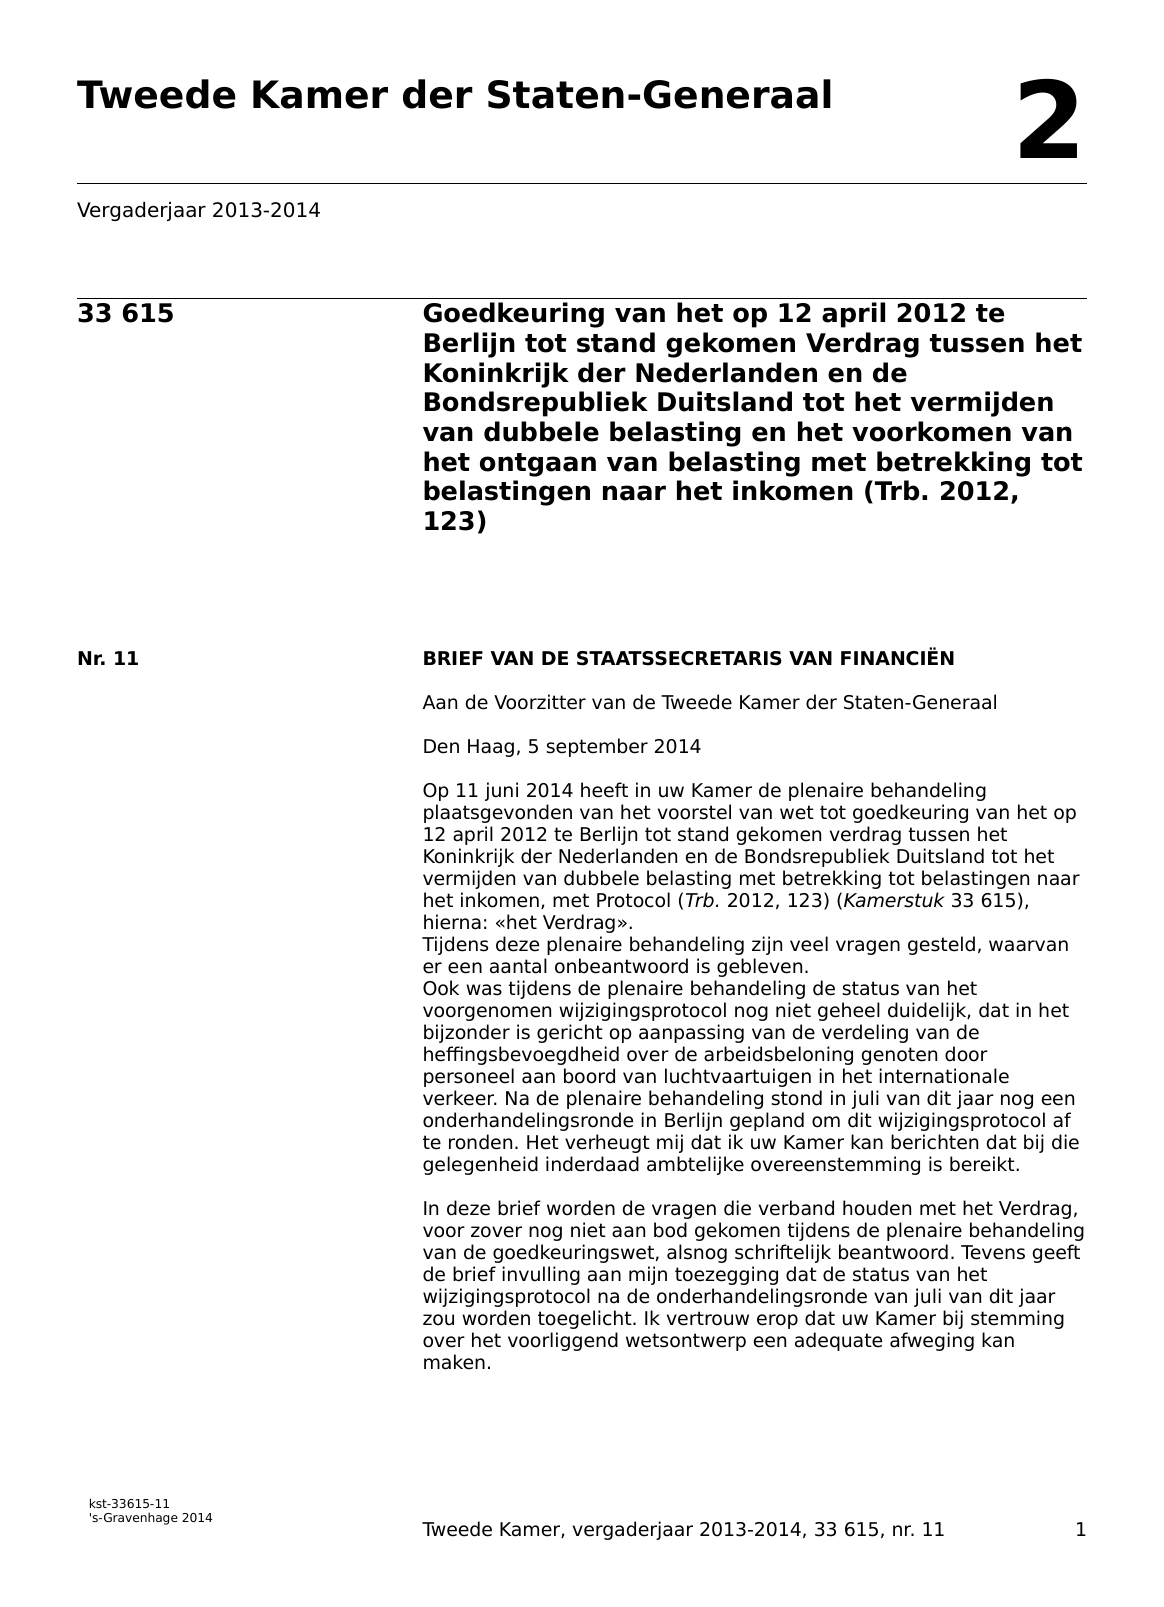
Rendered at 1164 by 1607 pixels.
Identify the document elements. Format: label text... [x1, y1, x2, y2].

text Tijdens deze plenaire behandeling zijn veel vragen gesteld, waarvan er een aantal onbeantwoord is gebleven. [422, 934, 1087, 978]
subtitle 33 615 Goedkeuring van het op 12 april 2012 te Berlijn tot stand gekomen Verdrag tussen het Koninkrijk der Nederlanden en de Bondsrepubliek Duitsland tot het vermijden van dubbele belasting en het voorkomen van het ontgaan van belasting met betrekking tot belastingen naar het inkomen (Trb. 2012, 123) [77, 299, 1087, 536]
table_cell Vergaderjaar 2013-2014 [77, 184, 1087, 298]
text Aan de Voorzitter van de Tweede Kamer der Staten-Generaal [422, 692, 1087, 714]
subtitle Nr. 11 BRIEF VAN DE STAATSSECRETARIS VAN FINANCIËN [77, 647, 1087, 669]
table_header 2 [886, 59, 1087, 183]
text Den Haag, 5 september 2014 [422, 736, 1087, 758]
text In deze brief worden de vragen die verband houden met het Verdrag, voor zover nog niet aan bod gekomen tijdens de plenaire behandeling van de goedkeuringswet, alsnog schriftelijk beantwoord. Tevens geeft de brief invulling aan mijn toezegging dat de status van het wijzigingsprotocol na de onderhandelingsronde van juli van dit jaar zou worden toegelicht. Ik vertrouw erop dat uw Kamer bij stemming over het voorliggend wetsontwerp een adequate afweging kan maken. [422, 1198, 1087, 1374]
text Ook was tijdens de plenaire behandeling de status van het voorgenomen wijzigingsprotocol nog niet geheel duidelijk, dat in het bijzonder is gericht op aanpassing van de verdeling van de heffingsbevoegdheid over de arbeidsbeloning genoten door personeel aan boord van luchtvaartuigen in het internationale verkeer. Na de plenaire behandeling stond in juli van dit jaar nog een onderhandelingsronde in Berlijn gepland om dit wijzigingsprotocol af te ronden. Het verheugt mij dat ik uw Kamer kan berichten dat bij die gelegenheid inderdaad ambtelijke overeenstemming is bereikt. [422, 978, 1087, 1176]
table_header Tweede Kamer der Staten-Generaal [77, 59, 886, 183]
text 's-Gravenhage 2014 [88, 1511, 323, 1525]
text kst-33615-11 [88, 1497, 323, 1511]
text Op 11 juni 2014 heeft in uw Kamer de plenaire behandeling plaatsgevonden van het voorstel van wet tot goedkeuring van het op 12 april 2012 te Berlijn tot stand gekomen verdrag tussen het Koninkrijk der Nederlanden en de Bondsrepubliek Duitsland tot het vermijden van dubbele belasting met betrekking tot belastingen naar het inkomen, met Protocol (Trb. 2012, 123) (Kamerstuk 33 615), hierna: «het Verdrag». [422, 780, 1087, 934]
